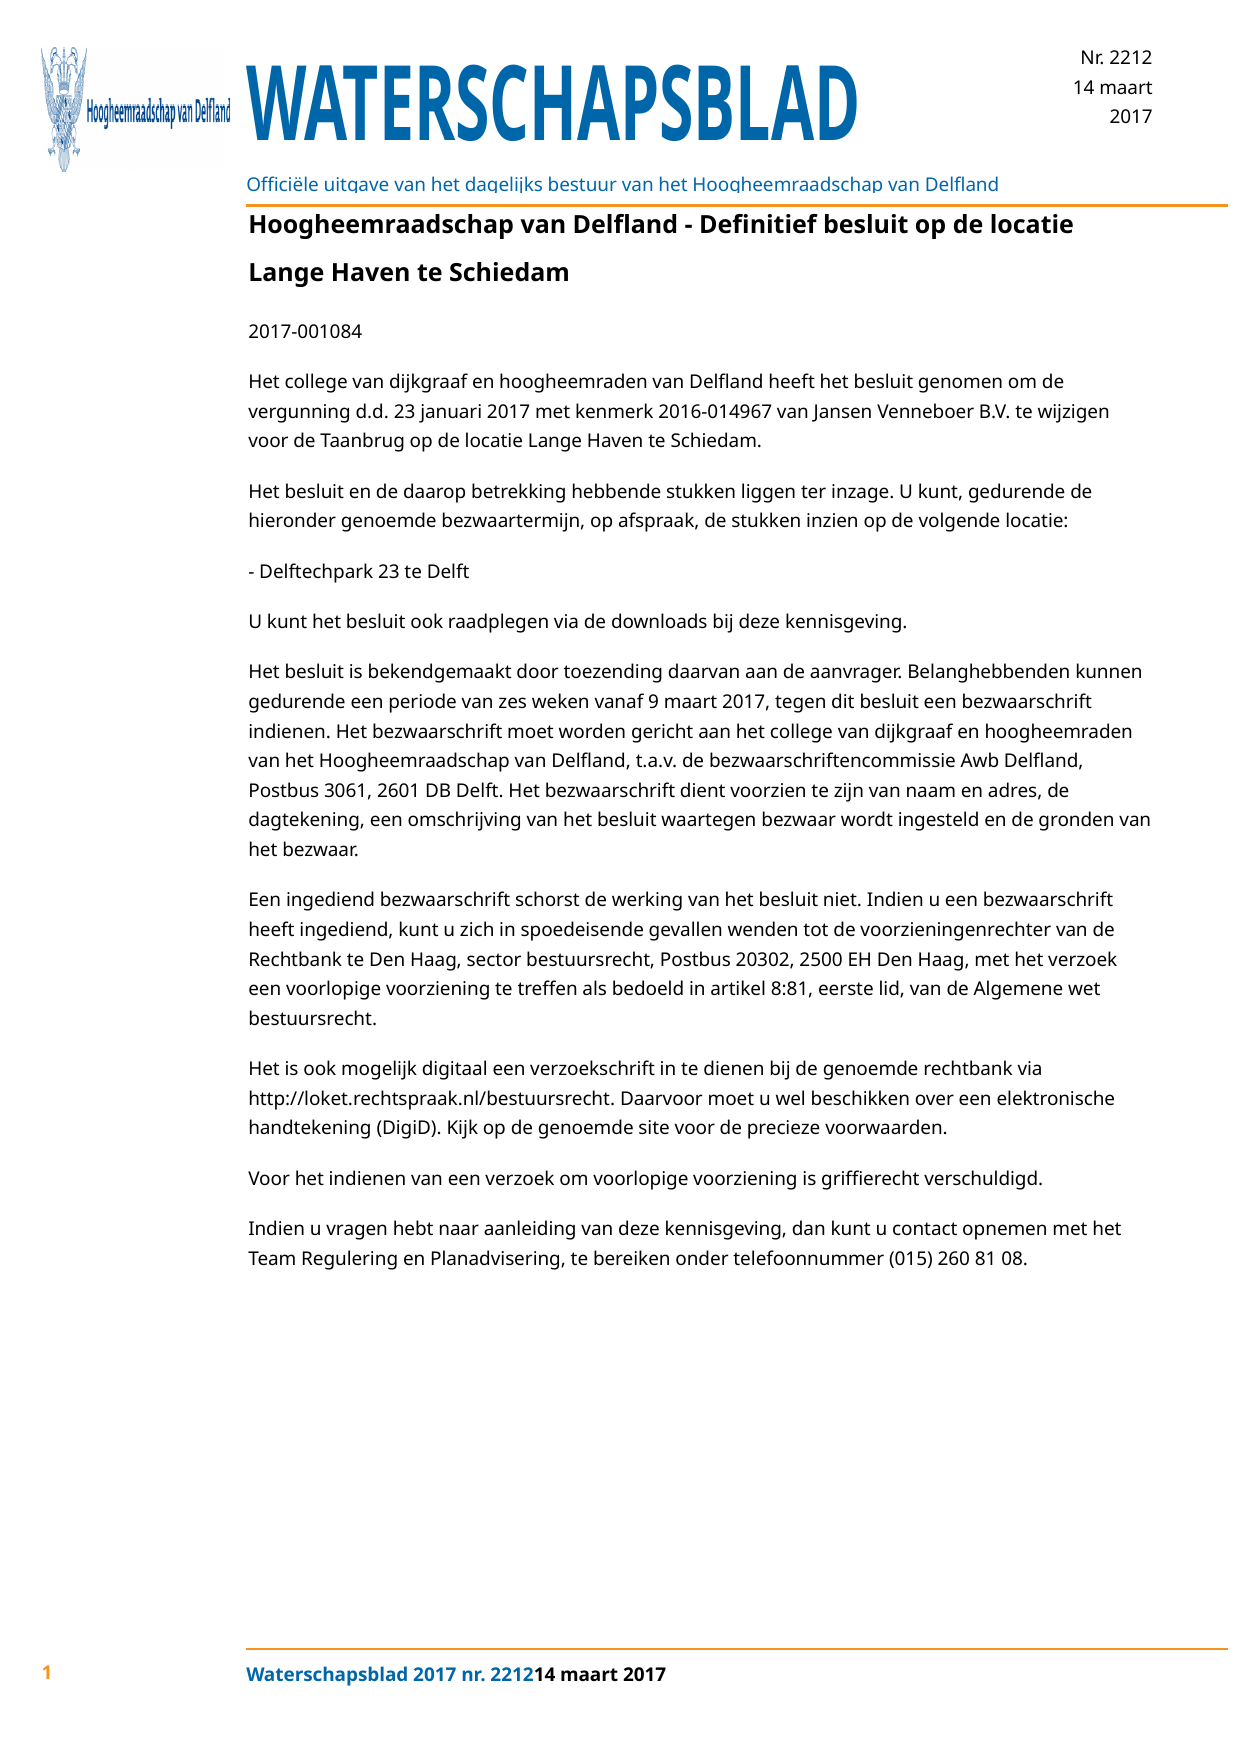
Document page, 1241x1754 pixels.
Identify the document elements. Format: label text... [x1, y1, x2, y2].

text U kunt het besluit ook raadplegen via de downloads bij deze kennisgeving. [248, 608, 1152, 634]
picture [41, 47, 231, 172]
text Indien u vragen hebt naar aanleiding van deze kennisgeving, dan kunt u contact opnemen met het Team Regulering en Planadvisering, te bereiken onder telefoonnummer (015) 260 81 08. [248, 1215, 1152, 1271]
text 2017-001084 [248, 318, 1152, 344]
text Voor het indienen van een verzoek om voorlopige voorziening is griffierecht verschuldigd. [248, 1165, 1152, 1191]
text Het besluit is bekendgemaakt door toezending daarvan aan de aanvrager. Belanghebbenden kunnen gedurende een periode van zes weken vanaf 9 maart 2017, tegen dit besluit een bezwaarschrift indienen. Het bezwaarschrift moet worden gericht aan het college van dijkgraaf en hoogheemraden van het Hoogheemraadschap van Delfland, t.a.v. de bezwaarschriftencommissie Awb Delfland, Postbus 3061, 2601 DB Delft. Het bezwaarschrift dient voorzien te zijn van naam en adres, de dagtekening, een omschrijving van het besluit waartegen bezwaar wordt ingesteld en de gronden van het bezwaar. [248, 659, 1152, 862]
text Het college van dijkgraaf en hoogheemraden van Delfland heeft het besluit genomen om de vergunning d.d. 23 januari 2017 met kenmerk 2016-014967 van Jansen Venneboer B.V. te wijzigen voor de Taanbrug op de locatie Lange Haven te Schiedam. [248, 368, 1152, 453]
text - Delftechpark 23 te Delft [248, 558, 1152, 584]
text Hoogheemraadschap van Delfland - Definitief besluit op de locatie Lange Haven te Schiedam [248, 207, 1152, 288]
text Een ingediend bezwaarschrift schorst de werking van het besluit niet. Indien u een bezwaarschrift heeft ingediend, kunt u zich in spoedeisende gevallen wenden tot de voorzieningenrechter van de Rechtbank te Den Haag, sector bestuursrecht, Postbus 20302, 2500 EH Den Haag, met het verzoek een voorlopige voorziening te treffen als bedoeld in artikel 8:81, eerste lid, van de Algemene wet bestuursrecht. [248, 887, 1152, 1031]
text Het is ook mogelijk digitaal een verzoekschrift in te dienen bij de genoemde rechtbank via http://loket.rechtspraak.nl/bestuursrecht. Daarvoor moet u wel beschikken over een elektronische handtekening (DigiD). Kijk op de genoemde site voor de precieze voorwaarden. [248, 1055, 1152, 1140]
text Het besluit en de daarop betrekking hebbende stukken liggen ter inzage. U kunt, gedurende de hieronder genoemde bezwaartermijn, op afspraak, de stukken inzien op de volgende locatie: [248, 478, 1152, 533]
